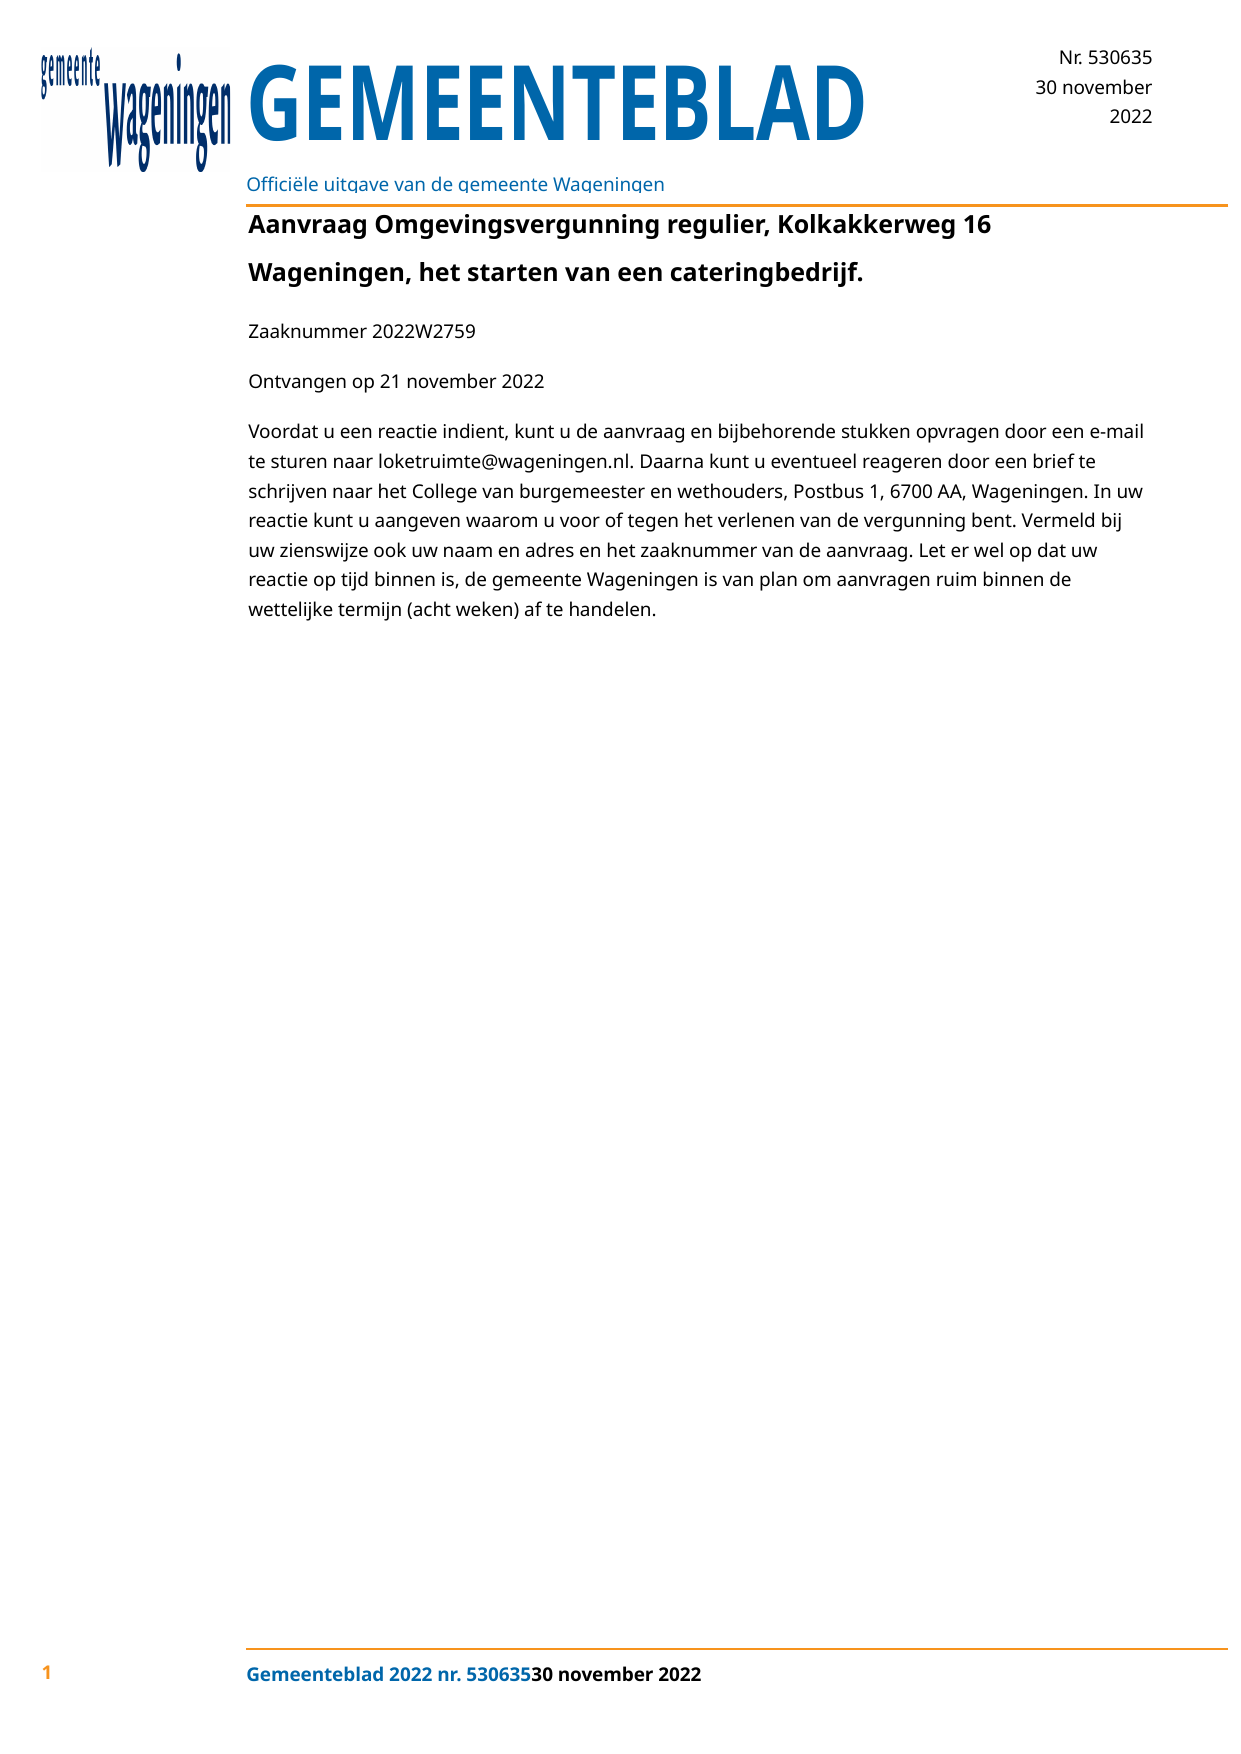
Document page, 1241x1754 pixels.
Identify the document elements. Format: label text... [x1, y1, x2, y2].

text Zaaknummer 2022W2759 [248, 318, 1152, 344]
text Ontvangen op 21 november 2022 [248, 368, 1152, 394]
picture [41, 47, 231, 172]
text Voordat u een reactie indient, kunt u de aanvraag en bijbehorende stukken opvragen door een e-mail te sturen naar loketruimte@wageningen.nl. Daarna kunt u eventueel reageren door een brief te schrijven naar het College van burgemeester en wethouders, Postbus 1, 6700 AA, Wageningen. In uw reactie kunt u aangeven waarom u voor of tegen het verlenen van de vergunning bent. Vermeld bij uw zienswijze ook uw naam en adres en het zaaknummer van de aanvraag. Let er wel op dat uw reactie op tijd binnen is, de gemeente Wageningen is van plan om aanvragen ruim binnen de wettelijke termijn (acht weken) af te handelen. [248, 419, 1152, 622]
text Aanvraag Omgevingsvergunning regulier, Kolkakkerweg 16 Wageningen, het starten van een cateringbedrijf. [248, 207, 1152, 288]
